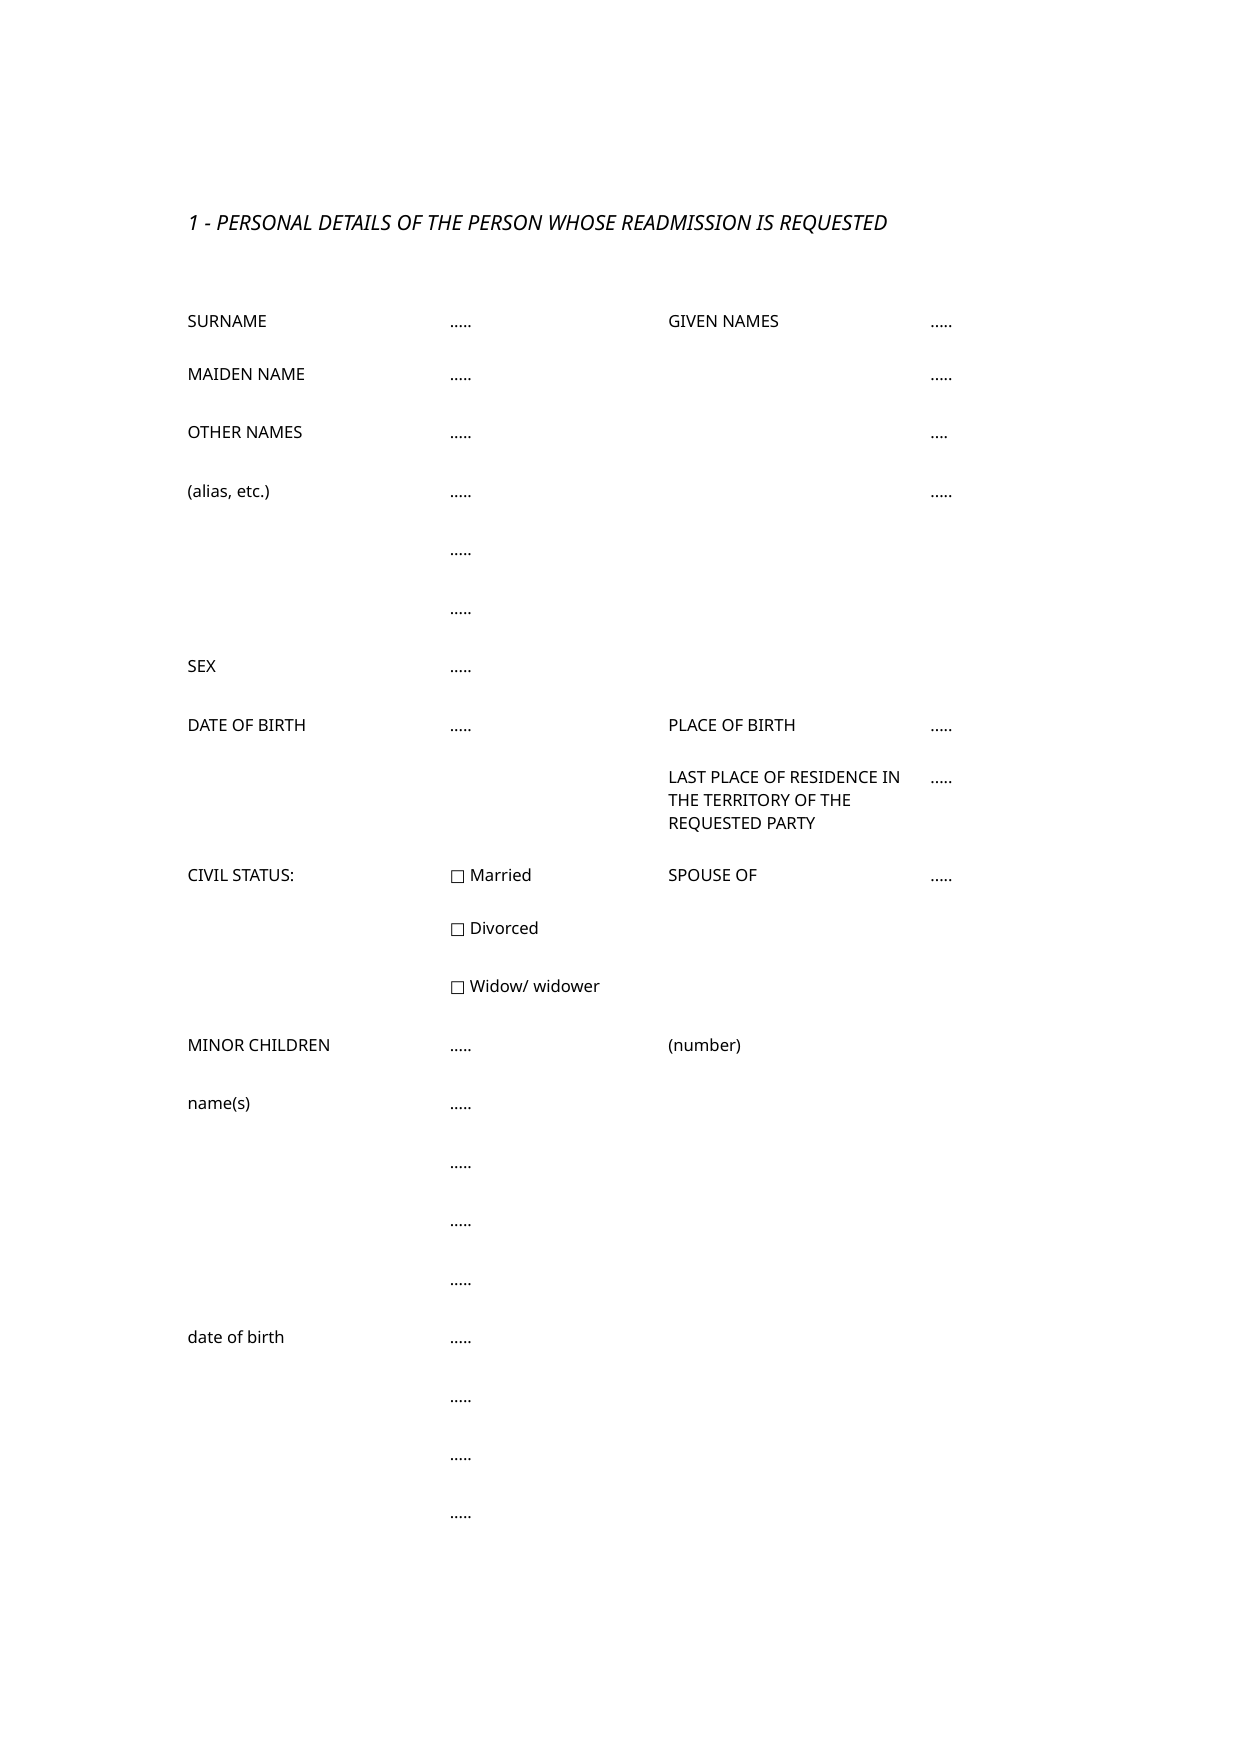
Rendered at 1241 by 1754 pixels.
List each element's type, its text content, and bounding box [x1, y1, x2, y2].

table_cell ..... [450, 1326, 668, 1384]
table_header ..... [930, 310, 1053, 362]
table_cell ..... [450, 538, 668, 596]
table_cell SEX [188, 655, 449, 713]
table_cell [668, 538, 930, 596]
table_header GIVEN NAMES [668, 310, 930, 362]
table_cell [930, 975, 1053, 1033]
table_cell (number) [668, 1034, 930, 1092]
table_cell ..... [930, 363, 1053, 421]
table_cell date of birth [188, 1326, 449, 1384]
table_cell [930, 1443, 1053, 1501]
table_cell ..... [930, 766, 1053, 864]
table_cell [668, 1501, 930, 1559]
table_cell [668, 1267, 930, 1326]
table_cell ..... [450, 363, 668, 421]
table_cell [930, 1326, 1053, 1384]
table_cell [668, 1092, 930, 1150]
table_cell ..... [450, 421, 668, 479]
table_cell [930, 538, 1053, 596]
table_cell [668, 1326, 930, 1384]
table_cell [188, 917, 449, 975]
table_cell ..... [930, 713, 1053, 766]
table_cell [188, 1501, 449, 1559]
table_cell ..... [450, 1384, 668, 1443]
table_cell [668, 363, 930, 421]
table_cell □ Married [450, 864, 668, 917]
table_cell [668, 1209, 930, 1267]
table_cell [930, 917, 1053, 975]
table_cell [668, 479, 930, 538]
text 1 - PERSONAL DETAILS OF THE PERSON WHOSE READMISSION IS REQUESTED [187, 208, 1053, 237]
table_cell PLACE OF BIRTH [668, 713, 930, 766]
table_cell MAIDEN NAME [188, 363, 449, 421]
table_cell ..... [450, 713, 668, 766]
table_cell CIVIL STATUS: [188, 864, 449, 917]
table_cell [188, 766, 449, 864]
table_cell ..... [930, 864, 1053, 917]
table_cell [930, 1384, 1053, 1443]
table_cell ..... [450, 1209, 668, 1267]
table_cell [188, 975, 449, 1033]
table_cell [930, 655, 1053, 713]
table_cell ..... [450, 479, 668, 538]
table_cell [930, 1150, 1053, 1209]
table_cell [930, 1092, 1053, 1150]
table_cell [668, 1384, 930, 1443]
table_cell [188, 1384, 449, 1443]
table_cell ..... [450, 1092, 668, 1150]
table_cell [188, 1209, 449, 1267]
table_cell [188, 538, 449, 596]
table_cell [930, 1267, 1053, 1326]
table_cell [188, 596, 449, 655]
table_cell [188, 1267, 449, 1326]
table_cell ..... [450, 1034, 668, 1092]
table_cell DATE OF BIRTH [188, 713, 449, 766]
table_cell □ Widow/ widower [450, 975, 668, 1033]
table_header SURNAME [188, 310, 449, 362]
table_cell (alias, etc.) [188, 479, 449, 538]
table_cell OTHER NAMES [188, 421, 449, 479]
table_cell [668, 1150, 930, 1209]
table_cell [930, 1034, 1053, 1092]
table_cell [188, 1150, 449, 1209]
table_cell [930, 1501, 1053, 1559]
table_cell ..... [450, 1501, 668, 1559]
table_cell [668, 975, 930, 1033]
table_cell ..... [450, 596, 668, 655]
table_cell MINOR CHILDREN [188, 1034, 449, 1092]
table_cell .... [930, 421, 1053, 479]
table_cell [930, 596, 1053, 655]
table_cell [188, 1443, 449, 1501]
table_cell ..... [450, 1150, 668, 1209]
table_cell [450, 766, 668, 864]
table_cell name(s) [188, 1092, 449, 1150]
table_cell LAST PLACE OF RESIDENCE IN THE TERRITORY OF THE REQUESTED PARTY [668, 766, 930, 864]
table_cell SPOUSE OF [668, 864, 930, 917]
table_cell ..... [450, 1267, 668, 1326]
table_cell [668, 596, 930, 655]
table_cell ..... [450, 655, 668, 713]
table_cell [668, 421, 930, 479]
table_cell [668, 1443, 930, 1501]
table_cell [930, 1209, 1053, 1267]
table_cell [668, 655, 930, 713]
table_cell ..... [450, 1443, 668, 1501]
table_cell ..... [930, 479, 1053, 538]
table_cell [668, 917, 930, 975]
table_header ..... [450, 310, 668, 362]
table_cell □ Divorced [450, 917, 668, 975]
